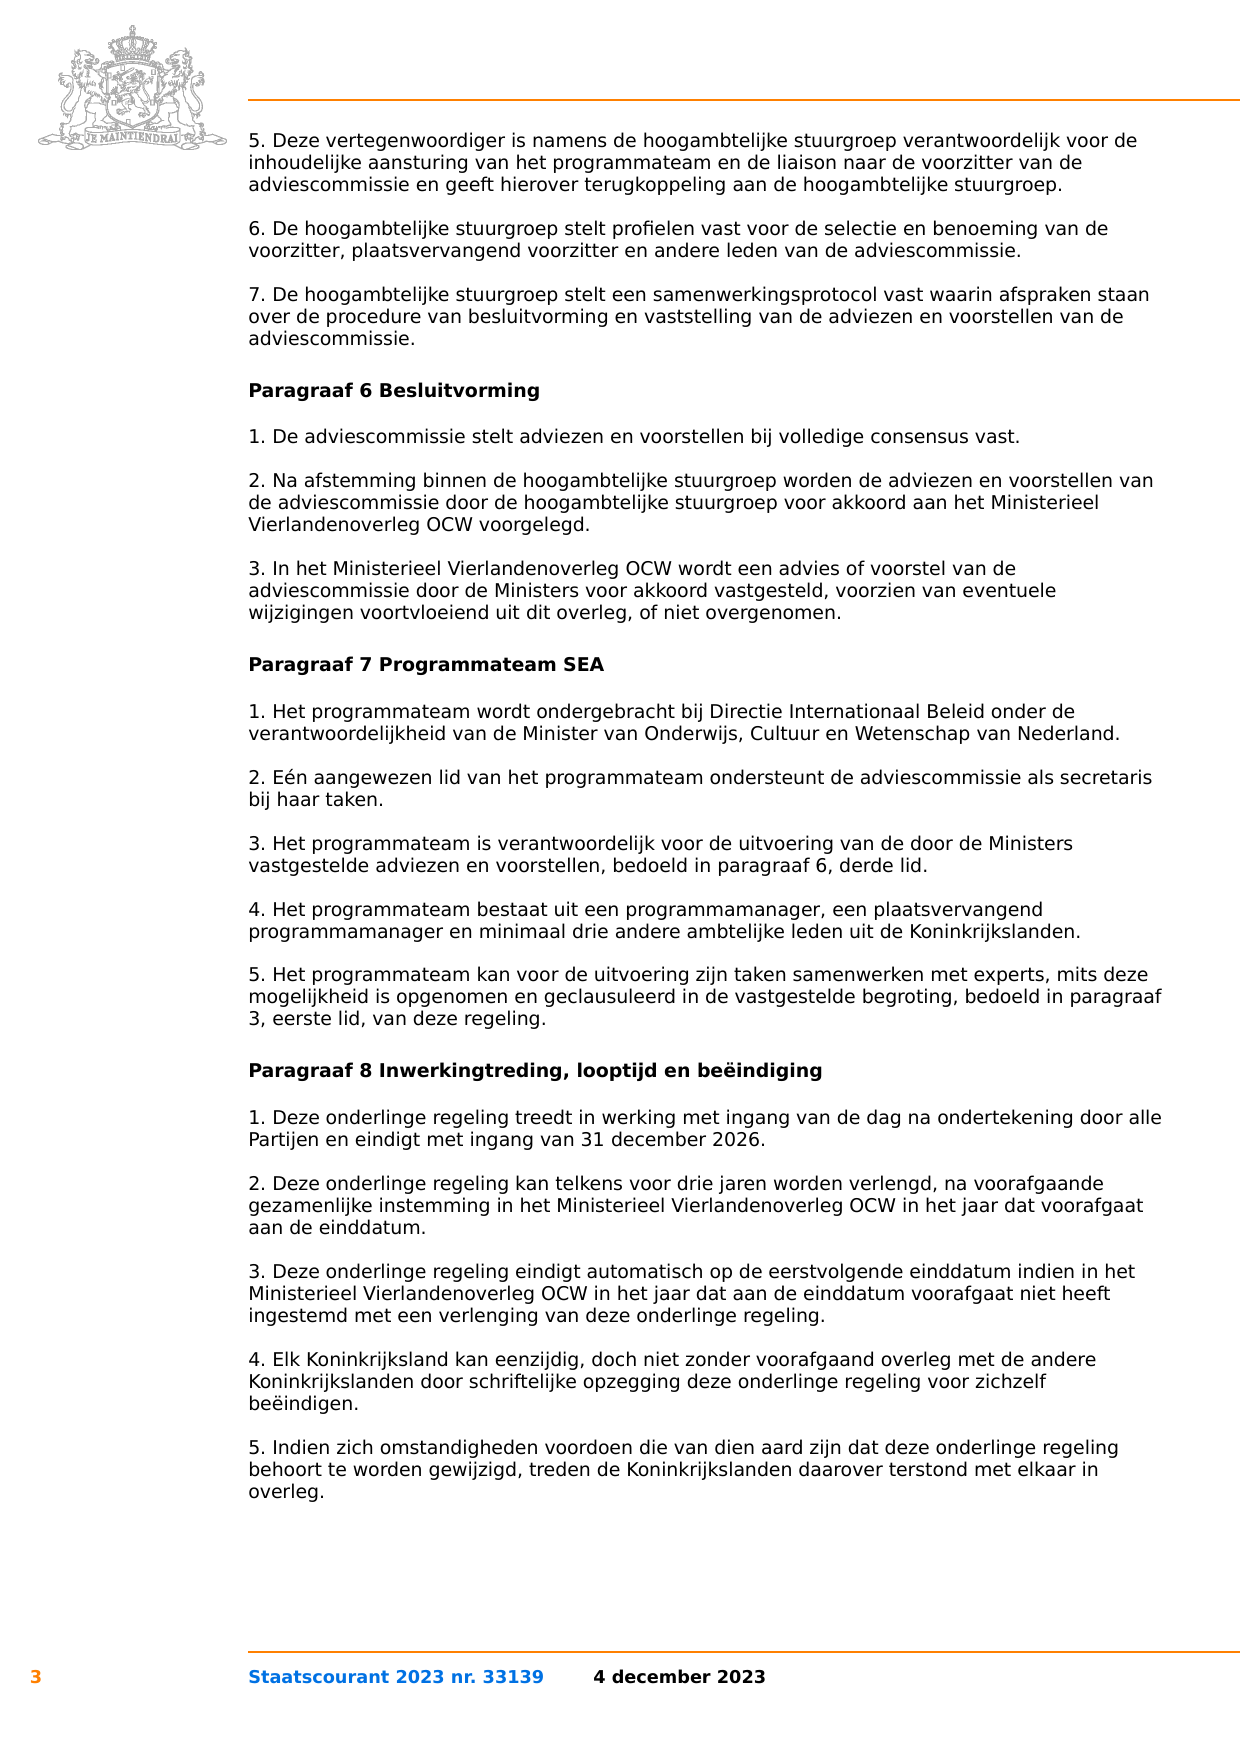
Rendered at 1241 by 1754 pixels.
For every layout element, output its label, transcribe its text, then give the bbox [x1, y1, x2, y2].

text 5. Het programmateam kan voor de uitvoering zijn taken samenwerken met experts, mits deze mogelijkheid is opgenomen en geclausuleerd in de vastgestelde begroting, bedoeld in paragraaf 3, eerste lid, van deze regeling. [248, 964, 1163, 1030]
picture [38, 25, 227, 150]
text 3. Het programmateam is verantwoordelijk voor de uitvoering van de door de Ministers vastgestelde adviezen en voorstellen, bedoeld in paragraaf 6, derde lid. [248, 833, 1163, 877]
text 1. De adviescommissie stelt adviezen en voorstellen bij volledige consensus vast. [248, 426, 1163, 448]
subtitle Paragraaf 6 Besluitvorming [248, 379, 1163, 401]
text 4. Elk Koninkrijksland kan eenzijdig, doch niet zonder voorafgaand overleg met de andere Koninkrijkslanden door schriftelijke opzegging deze onderlinge regeling voor zichzelf beëindigen. [248, 1349, 1163, 1415]
text 3. Deze onderlinge regeling eindigt automatisch op de eerstvolgende einddatum indien in het Ministerieel Vierlandenoverleg OCW in het jaar dat aan de einddatum voorafgaat niet heeft ingestemd met een verlenging van deze onderlinge regeling. [248, 1261, 1163, 1327]
subtitle Paragraaf 8 Inwerkingtreding, looptijd en beëindiging [248, 1060, 1163, 1082]
subtitle Paragraaf 7 Programmateam SEA [248, 654, 1163, 676]
text 6. De hoogambtelijke stuurgroep stelt profielen vast voor de selectie en benoeming van de voorzitter, plaatsvervangend voorzitter en andere leden van de adviescommissie. [248, 218, 1163, 262]
text 1. Het programmateam wordt ondergebracht bij Directie Internationaal Beleid onder de verantwoordelijkheid van de Minister van Onderwijs, Cultuur en Wetenschap van Nederland. [248, 701, 1163, 745]
text 7. De hoogambtelijke stuurgroep stelt een samenwerkingsprotocol vast waarin afspraken staan over de procedure van besluitvorming en vaststelling van de adviezen en voorstellen van de adviescommissie. [248, 283, 1163, 349]
text 3. In het Ministerieel Vierlandenoverleg OCW wordt een advies of voorstel van de adviescommissie door de Ministers voor akkoord vastgesteld, voorzien van eventuele wijzigingen voortvloeiend uit dit overleg, of niet overgenomen. [248, 558, 1163, 624]
text 2. Na afstemming binnen de hoogambtelijke stuurgroep worden de adviezen en voorstellen van de adviescommissie door de hoogambtelijke stuurgroep voor akkoord aan het Ministerieel Vierlandenoverleg OCW voorgelegd. [248, 470, 1163, 536]
text 2. Deze onderlinge regeling kan telkens voor drie jaren worden verlengd, na voorafgaande gezamenlijke instemming in het Ministerieel Vierlandenoverleg OCW in het jaar dat voorafgaat aan de einddatum. [248, 1173, 1163, 1239]
text 4. Het programmateam bestaat uit een programmamanager, een plaatsvervangend programmamanager en minimaal drie andere ambtelijke leden uit de Koninkrijkslanden. [248, 898, 1163, 942]
text 5. Indien zich omstandigheden voordoen die van dien aard zijn dat deze onderlinge regeling behoort te worden gewijzigd, treden de Koninkrijkslanden daarover terstond met elkaar in overleg. [248, 1437, 1163, 1502]
text 2. Eén aangewezen lid van het programmateam ondersteunt de adviescommissie als secretaris bij haar taken. [248, 767, 1163, 811]
text 5. Deze vertegenwoordiger is namens de hoogambtelijke stuurgroep verantwoordelijk voor de inhoudelijke aansturing van het programmateam en de liaison naar de voorzitter van de adviescommissie en geeft hierover terugkoppeling aan de hoogambtelijke stuurgroep. [248, 130, 1163, 196]
text 1. Deze onderlinge regeling treedt in werking met ingang van de dag na ondertekening door alle Partijen en eindigt met ingang van 31 december 2026. [248, 1107, 1163, 1151]
